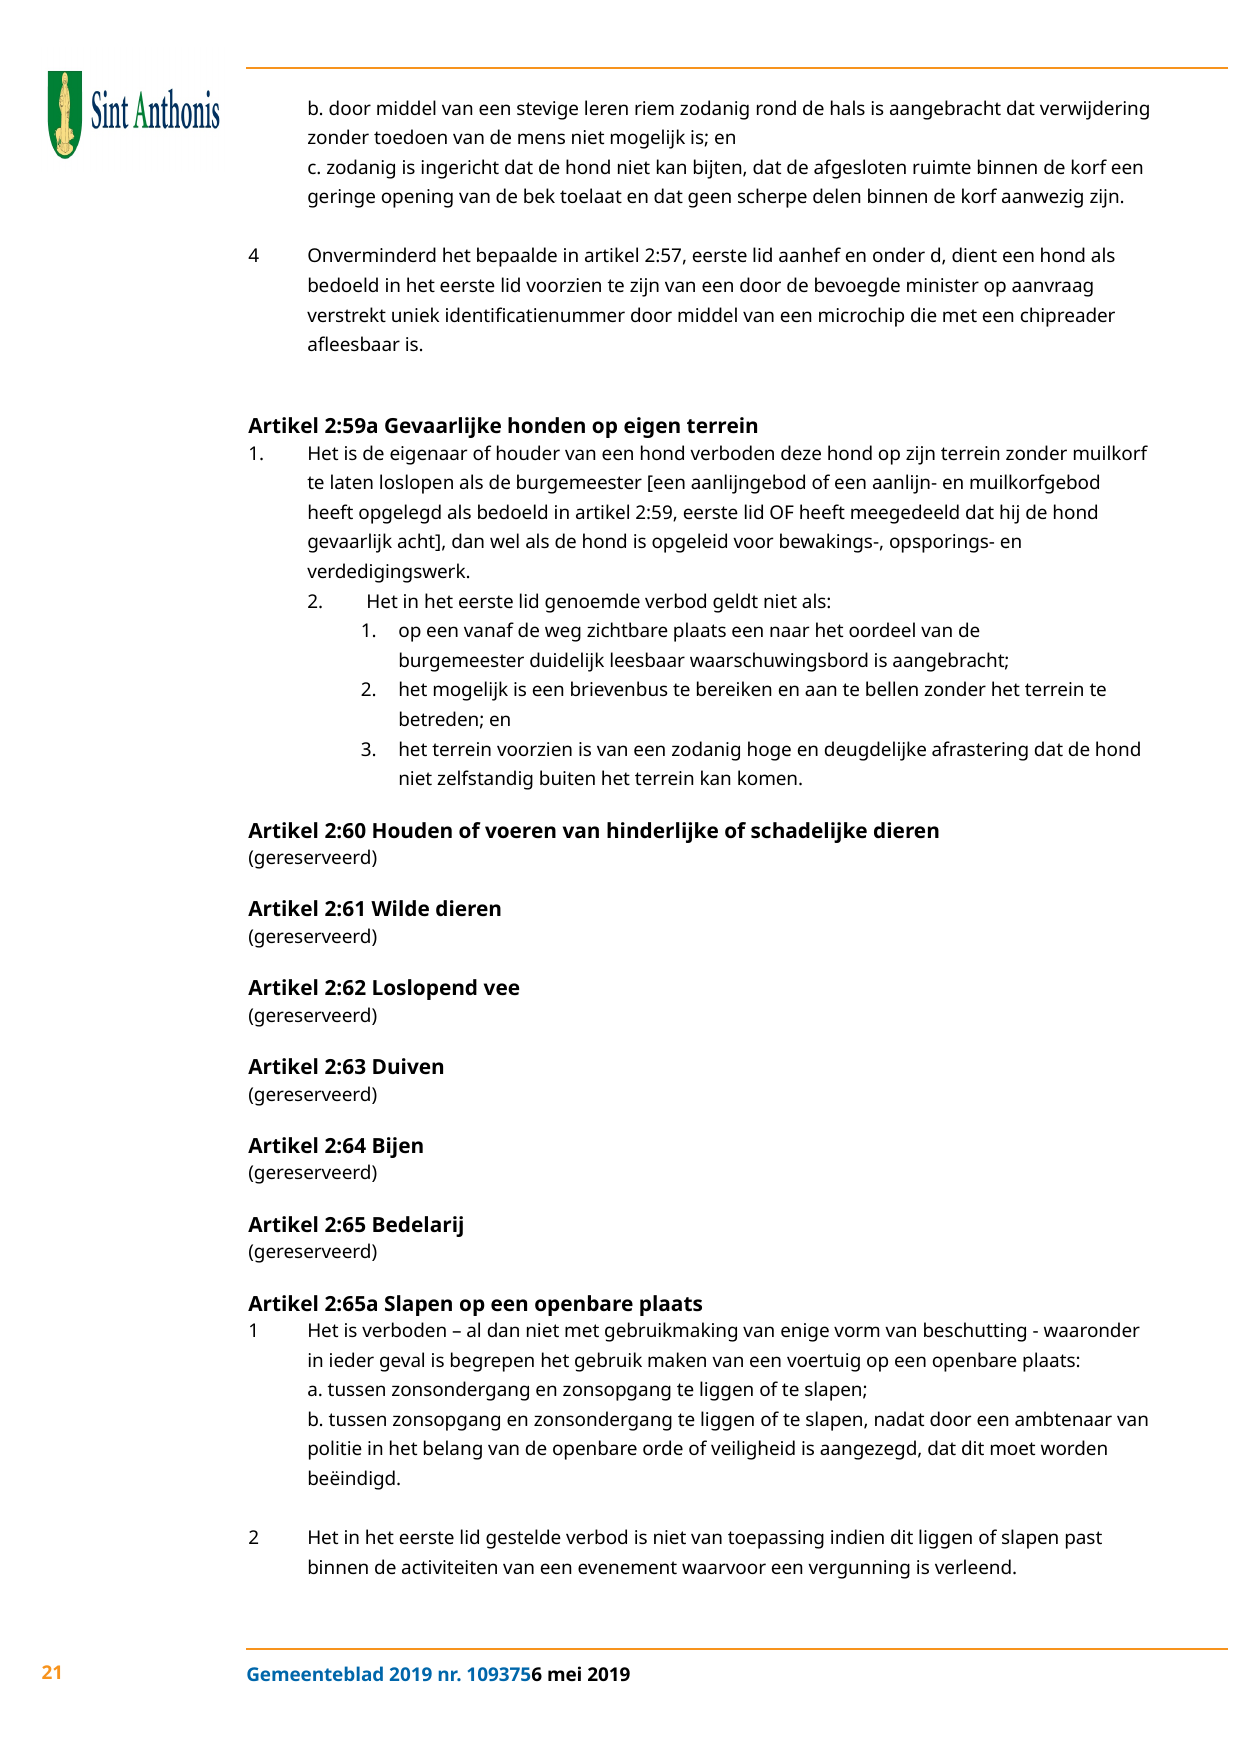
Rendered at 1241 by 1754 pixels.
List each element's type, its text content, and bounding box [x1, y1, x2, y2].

list Het is de eigenaar of houder van een hond verboden deze hond op zijn terrein zonder muilkorf te laten loslopen als de burgemeester [een aanlijngebod of een aanlijn- en muilkorfgebod heeft opgelegd als bedoeld in artikel 2:59, eerste lid OF heeft meegedeeld dat hij de hond gevaarlijk acht], dan wel als de hond is opgeleid voor bewakings-, opsporings- en verdedigingswerk. [248, 440, 1152, 584]
text Artikel 2:65 Bedelarij [248, 1210, 1152, 1238]
text Artikel 2:64 Bijen [248, 1131, 1152, 1159]
text (gereserveerd) [248, 923, 1152, 949]
text Artikel 2:59a Gevaarlijke honden op eigen terrein [248, 411, 1152, 440]
text Artikel 2:61 Wilde dieren [248, 894, 1152, 923]
list het terrein voorzien is van een zodanig hoge en deugdelijke afrastering dat de hond niet zelfstandig buiten het terrein kan komen. [361, 736, 1152, 791]
text (gereserveerd) [248, 1238, 1152, 1264]
list Het is verboden – al dan niet met gebruikmaking van enige vorm van beschutting - waaronder in ieder geval is begrepen het gebruik maken van een voertuig op een openbare plaats: [248, 1317, 1152, 1373]
list c. zodanig is ingericht dat de hond niet kan bijten, dat de afgesloten ruimte binnen de korf een geringe opening van de bek toelaat en dat geen scherpe delen binnen de korf aanwezig zijn. [248, 154, 1152, 209]
text Artikel 2:65a Slapen op een openbare plaats [248, 1289, 1152, 1317]
text Artikel 2:60 Houden of voeren van hinderlijke of schadelijke dieren [248, 816, 1152, 844]
text (gereserveerd) [248, 1159, 1152, 1185]
list a. tussen zonsondergang en zonsopgang te liggen of te slapen; [248, 1376, 1152, 1402]
text (gereserveerd) [248, 844, 1152, 870]
text (gereserveerd) [248, 1081, 1152, 1106]
list Onverminderd het bepaalde in artikel 2:57, eerste lid aanhef en onder d, dient een hond als bedoeld in het eerste lid voorzien te zijn van een door de bevoegde minister op aanvraag verstrekt uniek identificatienummer door middel van een microchip die met een chipreader afleesbaar is. [248, 243, 1152, 357]
text Artikel 2:63 Duiven [248, 1052, 1152, 1081]
text (gereserveerd) [248, 1002, 1152, 1028]
list burgemeester duidelijk leesbaar waarschuwingsbord is aangebracht; [361, 647, 1152, 673]
list op een vanaf de weg zichtbare plaats een naar het oordeel van de [361, 617, 1152, 643]
picture [41, 47, 231, 172]
list Het in het eerste lid gestelde verbod is niet van toepassing indien dit liggen of slapen past binnen de activiteiten van een evenement waarvoor een vergunning is verleend. [248, 1524, 1152, 1580]
list het mogelijk is een brievenbus te bereiken en aan te bellen zonder het terrein te betreden; en [361, 677, 1152, 732]
text Artikel 2:62 Loslopend vee [248, 973, 1152, 1002]
list b. tussen zonsopgang en zonsondergang te liggen of te slapen, nadat door een ambtenaar van politie in het belang van de openbare orde of veiligheid is aangezegd, dat dit moet worden beëindigd. [248, 1406, 1152, 1491]
list b. door middel van een stevige leren riem zodanig rond de hals is aangebracht dat verwijdering zonder toedoen van de mens niet mogelijk is; en [248, 95, 1152, 150]
list Het in het eerste lid genoemde verbod geldt niet als: [307, 588, 1152, 613]
